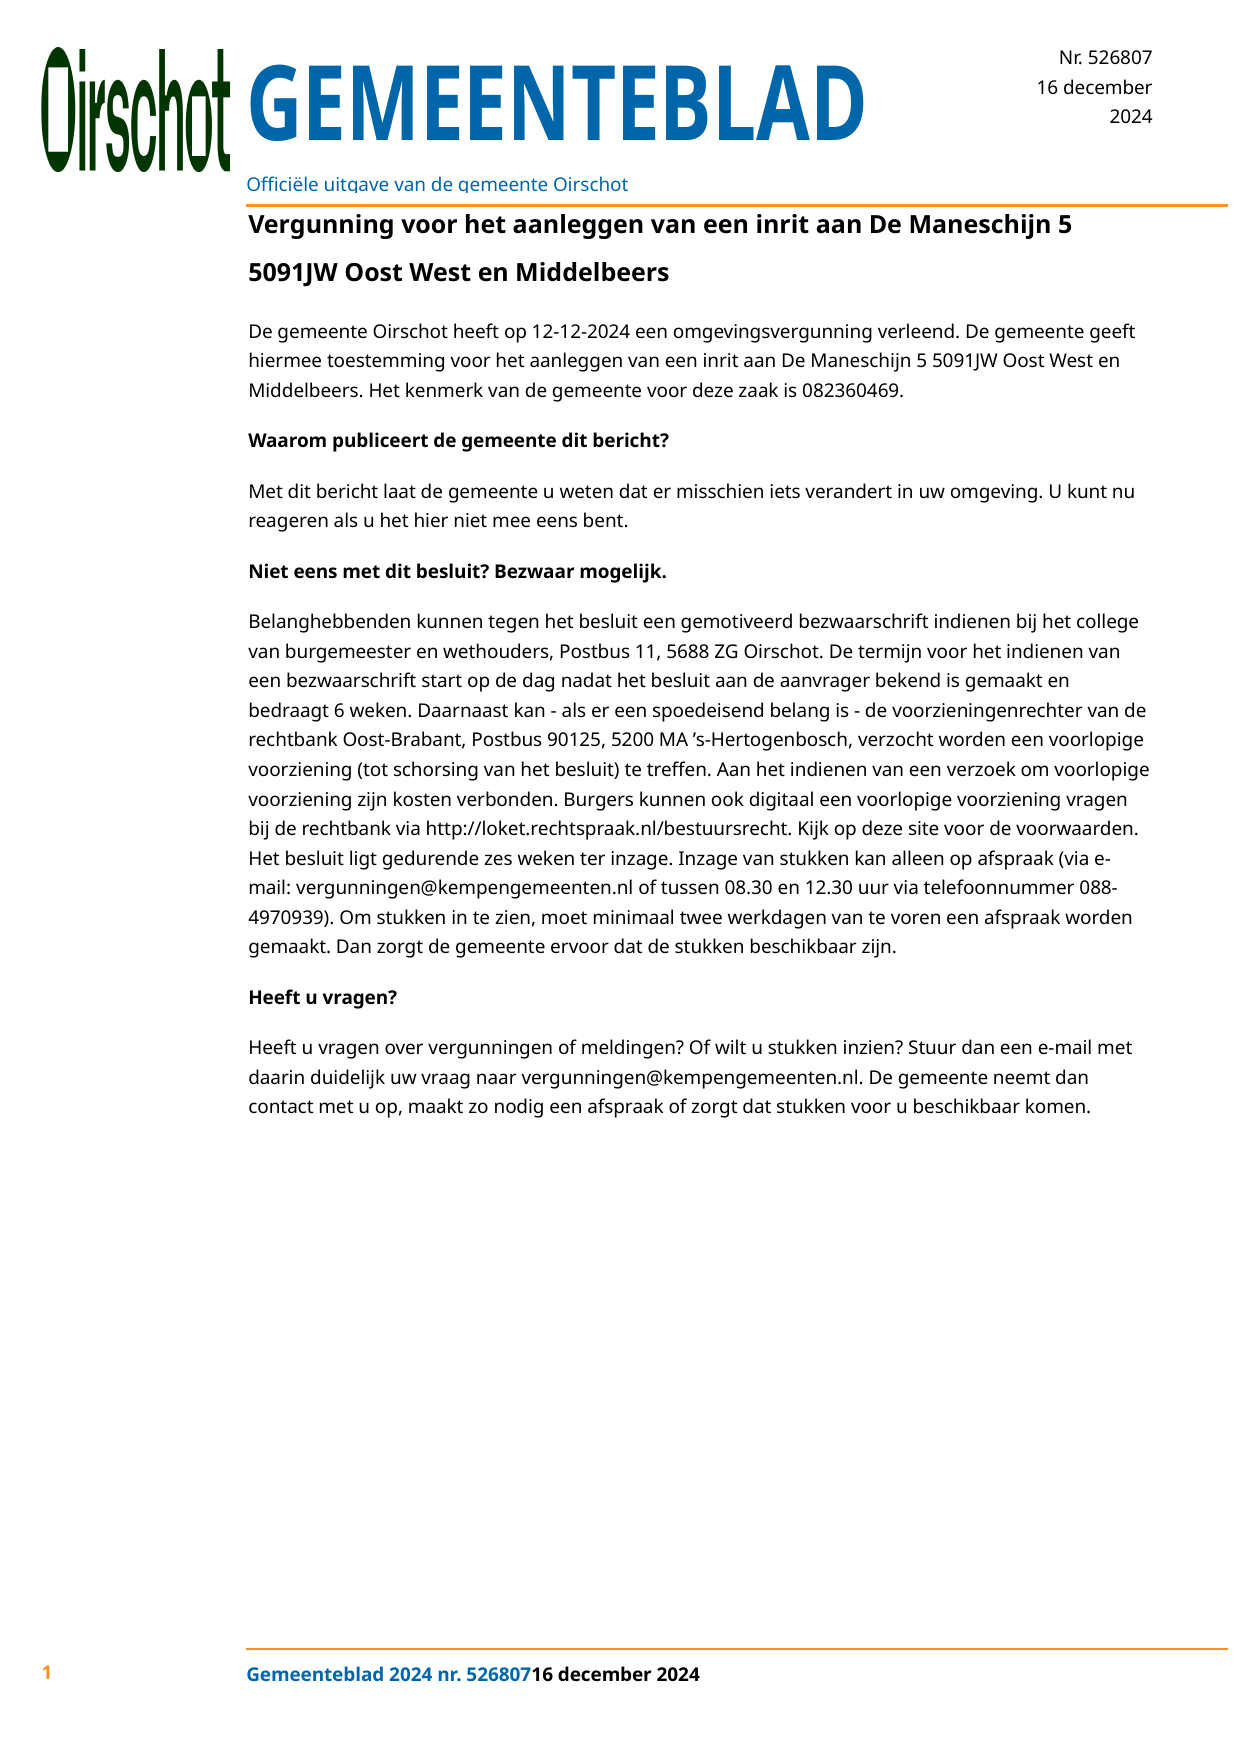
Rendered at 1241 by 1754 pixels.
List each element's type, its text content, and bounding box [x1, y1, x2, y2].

picture [41, 47, 231, 172]
text Niet eens met dit besluit? Bezwaar mogelijk. [248, 558, 1152, 584]
text De gemeente Oirschot heeft op 12-12-2024 een omgevingsvergunning verleend. De gemeente geeft hiermee toestemming voor het aanleggen van een inrit aan De Maneschijn 5 5091JW Oost West en Middelbeers. Het kenmerk van de gemeente voor deze zaak is 082360469. [248, 318, 1152, 403]
text Heeft u vragen? [248, 984, 1152, 1010]
text Waarom publiceert de gemeente dit bericht? [248, 427, 1152, 453]
text Heeft u vragen over vergunningen of meldingen? Of wilt u stukken inzien? Stuur dan een e-mail met daarin duidelijk uw vraag naar vergunningen@kempengemeenten.nl. De gemeente neemt dan contact met u op, maakt zo nodig een afspraak of zorgt dat stukken voor u beschikbaar komen. [248, 1034, 1152, 1119]
text Met dit bericht laat de gemeente u weten dat er misschien iets verandert in uw omgeving. U kunt nu reageren als u het hier niet mee eens bent. [248, 478, 1152, 533]
text Belanghebbenden kunnen tegen het besluit een gemotiveerd bezwaarschrift indienen bij het college van burgemeester en wethouders, Postbus 11, 5688 ZG Oirschot. De termijn voor het indienen van een bezwaarschrift start op de dag nadat het besluit aan de aanvrager bekend is gemaakt en bedraagt 6 weken. Daarnaast kan - als er een spoedeisend belang is - de voorzieningenrechter van de rechtbank Oost-Brabant, Postbus 90125, 5200 MA ’s-Hertogenbosch, verzocht worden een voorlopige voorziening (tot schorsing van het besluit) te treffen. Aan het indienen van een verzoek om voorlopige voorziening zijn kosten verbonden. Burgers kunnen ook digitaal een voorlopige voorziening vragen bij de rechtbank via http://loket.rechtspraak.nl/bestuursrecht. Kijk op deze site voor de voorwaarden. Het besluit ligt gedurende zes weken ter inzage. Inzage van stukken kan alleen op afspraak (via e-mail: vergunningen@kempengemeenten.nl of tussen 08.30 en 12.30 uur via telefoonnummer 088-4970939). Om stukken in te zien, moet minimaal twee werkdagen van te voren een afspraak worden gemaakt. Dan zorgt de gemeente ervoor dat de stukken beschikbaar zijn. [248, 608, 1152, 959]
text Vergunning voor het aanleggen van een inrit aan De Maneschijn 5 5091JW Oost West en Middelbeers [248, 207, 1152, 288]
